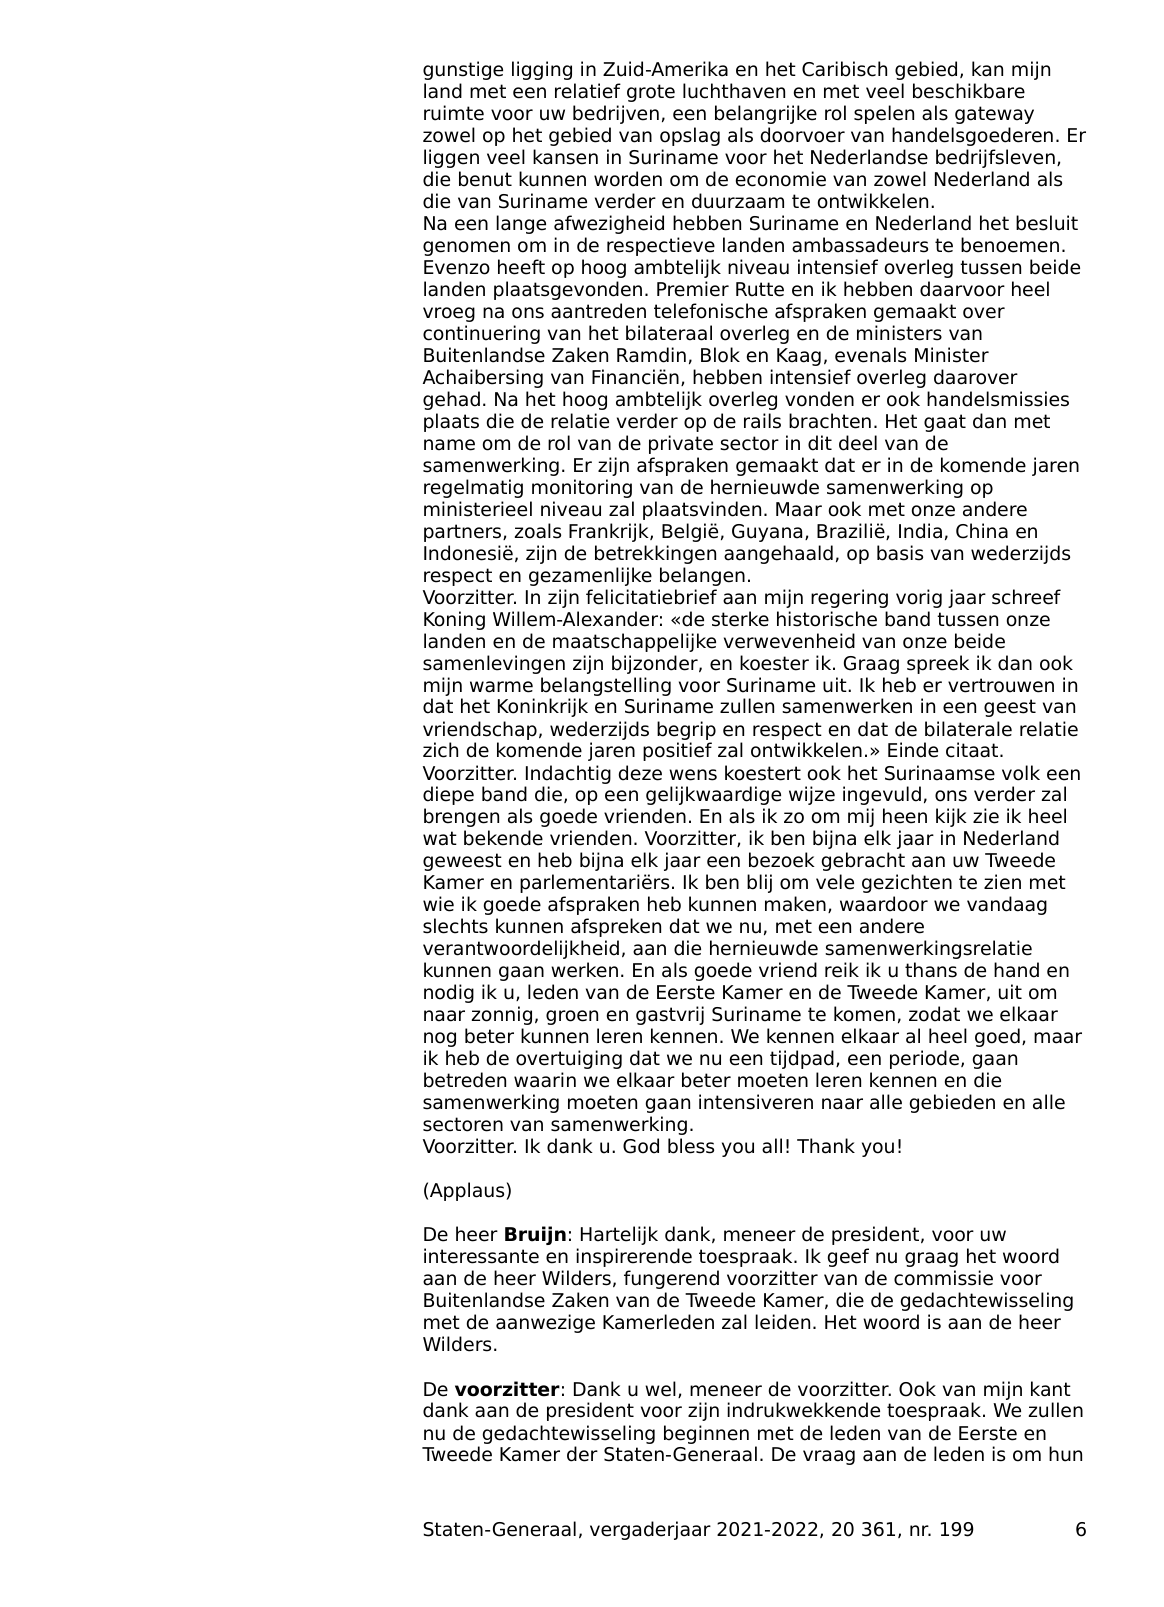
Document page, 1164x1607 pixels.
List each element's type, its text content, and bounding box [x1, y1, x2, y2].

text Voorzitter. Indachtig deze wens koestert ook het Surinaamse volk een diepe band die, op een gelijkwaardige wijze ingevuld, ons verder zal brengen als goede vrienden. En als ik zo om mij heen kijk zie ik heel wat bekende vrienden. Voorzitter, ik ben bijna elk jaar in Nederland geweest en heb bijna elk jaar een bezoek gebracht aan uw Tweede Kamer en parlementariërs. Ik ben blij om vele gezichten te zien met wie ik goede afspraken heb kunnen maken, waardoor we vandaag slechts kunnen afspreken dat we nu, met een andere verantwoordelijkheid, aan die hernieuwde samenwerkingsrelatie kunnen gaan werken. En als goede vriend reik ik u thans de hand en nodig ik u, leden van de Eerste Kamer en de Tweede Kamer, uit om naar zonnig, groen en gastvrij Suriname te komen, zodat we elkaar nog beter kunnen leren kennen. We kennen elkaar al heel goed, maar ik heb de overtuiging dat we nu een tijdpad, een periode, gaan betreden waarin we elkaar beter moeten leren kennen en die samenwerking moeten gaan intensiveren naar alle gebieden en alle sectoren van samenwerking. [422, 762, 1087, 1136]
text De voorzitter: Dank u wel, meneer de voorzitter. Ook van mijn kant dank aan de president voor zijn indrukwekkende toespraak. We zullen nu de gedachtewisseling beginnen met de leden van de Eerste en Tweede Kamer der Staten-Generaal. De vraag aan de leden is om hun [422, 1378, 1087, 1466]
text De heer Bruijn: Hartelijk dank, meneer de president, voor uw interessante en inspirerende toespraak. Ik geef nu graag het woord aan de heer Wilders, fungerend voorzitter van de commissie voor Buitenlandse Zaken van de Tweede Kamer, die de gedachtewisseling met de aanwezige Kamerleden zal leiden. Het woord is aan de heer Wilders. [422, 1224, 1087, 1356]
text (Applaus) [422, 1180, 1087, 1202]
text Na een lange afwezigheid hebben Suriname en Nederland het besluit genomen om in de respectieve landen ambassadeurs te benoemen. Evenzo heeft op hoog ambtelijk niveau intensief overleg tussen beide landen plaatsgevonden. Premier Rutte en ik hebben daarvoor heel vroeg na ons aantreden telefonische afspraken gemaakt over continuering van het bilateraal overleg en de ministers van Buitenlandse Zaken Ramdin, Blok en Kaag, evenals Minister Achaibersing van Financiën, hebben intensief overleg daarover gehad. Na het hoog ambtelijk overleg vonden er ook handelsmissies plaats die de relatie verder op de rails brachten. Het gaat dan met name om de rol van de private sector in dit deel van de samenwerking. Er zijn afspraken gemaakt dat er in de komende jaren regelmatig monitoring van de hernieuwde samenwerking op ministerieel niveau zal plaatsvinden. Maar ook met onze andere partners, zoals Frankrijk, België, Guyana, Brazilië, India, China en Indonesië, zijn de betrekkingen aangehaald, op basis van wederzijds respect en gezamenlijke belangen. [422, 213, 1087, 587]
text gunstige ligging in Zuid-Amerika en het Caribisch gebied, kan mijn land met een relatief grote luchthaven en met veel beschikbare ruimte voor uw bedrijven, een belangrijke rol spelen als gateway zowel op het gebied van opslag als doorvoer van handelsgoederen. Er liggen veel kansen in Suriname voor het Nederlandse bedrijfsleven, die benut kunnen worden om de economie van zowel Nederland als die van Suriname verder en duurzaam te ontwikkelen. [422, 59, 1087, 213]
text Voorzitter. Ik dank u. God bless you all! Thank you! [422, 1136, 1087, 1158]
text Voorzitter. In zijn felicitatiebrief aan mijn regering vorig jaar schreef Koning Willem-Alexander: «de sterke historische band tussen onze landen en de maatschappelijke verwevenheid van onze beide samenlevingen zijn bijzonder, en koester ik. Graag spreek ik dan ook mijn warme belangstelling voor Suriname uit. Ik heb er vertrouwen in dat het Koninkrijk en Suriname zullen samenwerken in een geest van vriendschap, wederzijds begrip en respect en dat de bilaterale relatie zich de komende jaren positief zal ontwikkelen.» Einde citaat. [422, 587, 1087, 762]
